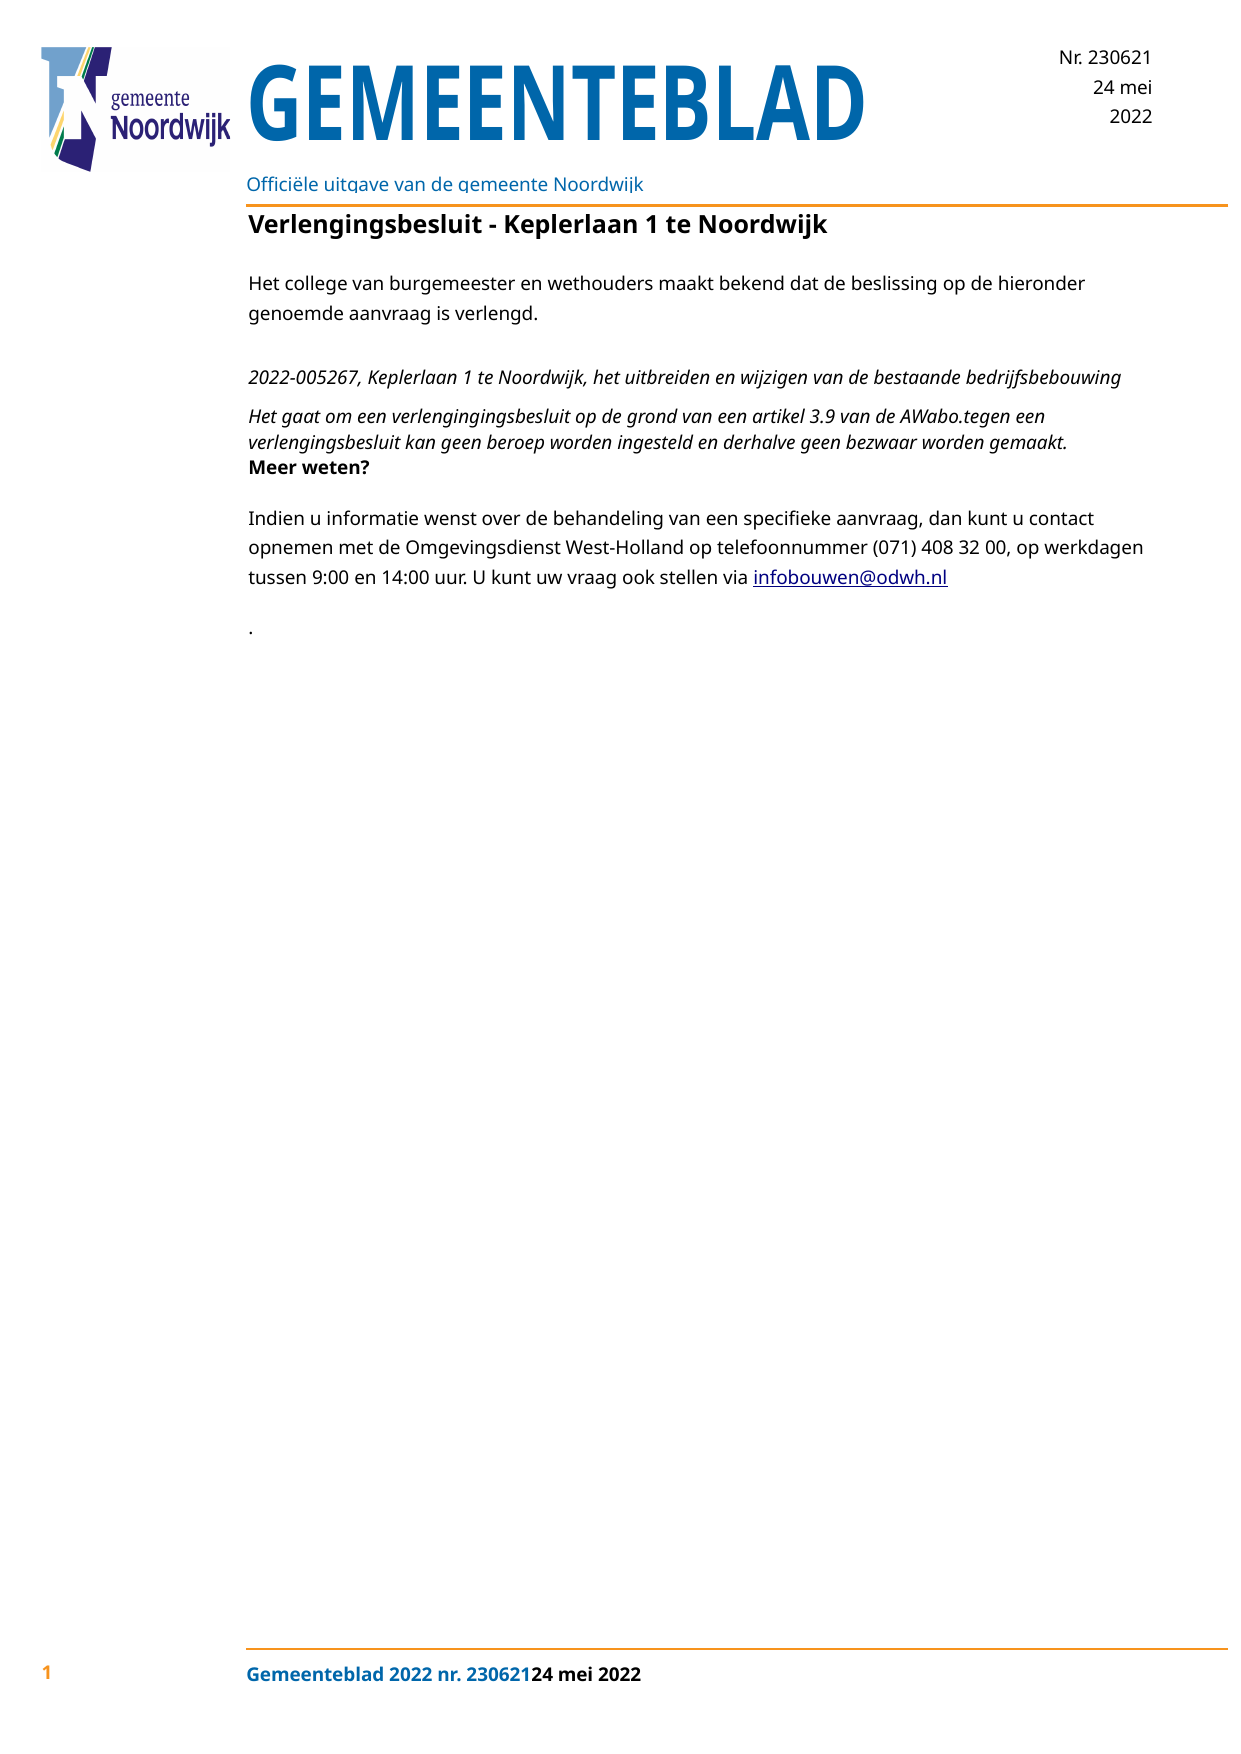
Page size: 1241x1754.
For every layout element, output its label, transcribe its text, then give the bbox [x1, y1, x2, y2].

text Verlengingsbesluit - Keplerlaan 1 te Noordwijk [248, 207, 1152, 241]
text Het gaat om een verlengingingsbesluit op de grond van een artikel 3.9 van de AWabo.tegen een verlengingsbesluit kan geen beroep worden ingesteld en derhalve geen bezwaar worden gemaakt. [248, 403, 1152, 454]
text Meer weten? [248, 454, 1152, 480]
text Indien u informatie wenst over de behandeling van een specifieke aanvraag, dan kunt u contact opnemen met de Omgevingsdienst West-Holland op telefoonnummer (071) 408 32 00, op werkdagen tussen 9:00 en 14:00 uur. U kunt uw vraag ook stellen via infobouwen@odwh.nl [248, 505, 1152, 590]
text 2022-005267, Keplerlaan 1 te Noordwijk, het uitbreiden en wijzigen van de bestaande bedrijfsbebouwing [248, 364, 1152, 389]
picture [41, 47, 231, 172]
text . [248, 614, 1152, 640]
text Het college van burgemeester en wethouders maakt bekend dat de beslissing op de hieronder genoemde aanvraag is verlengd. [248, 270, 1152, 326]
